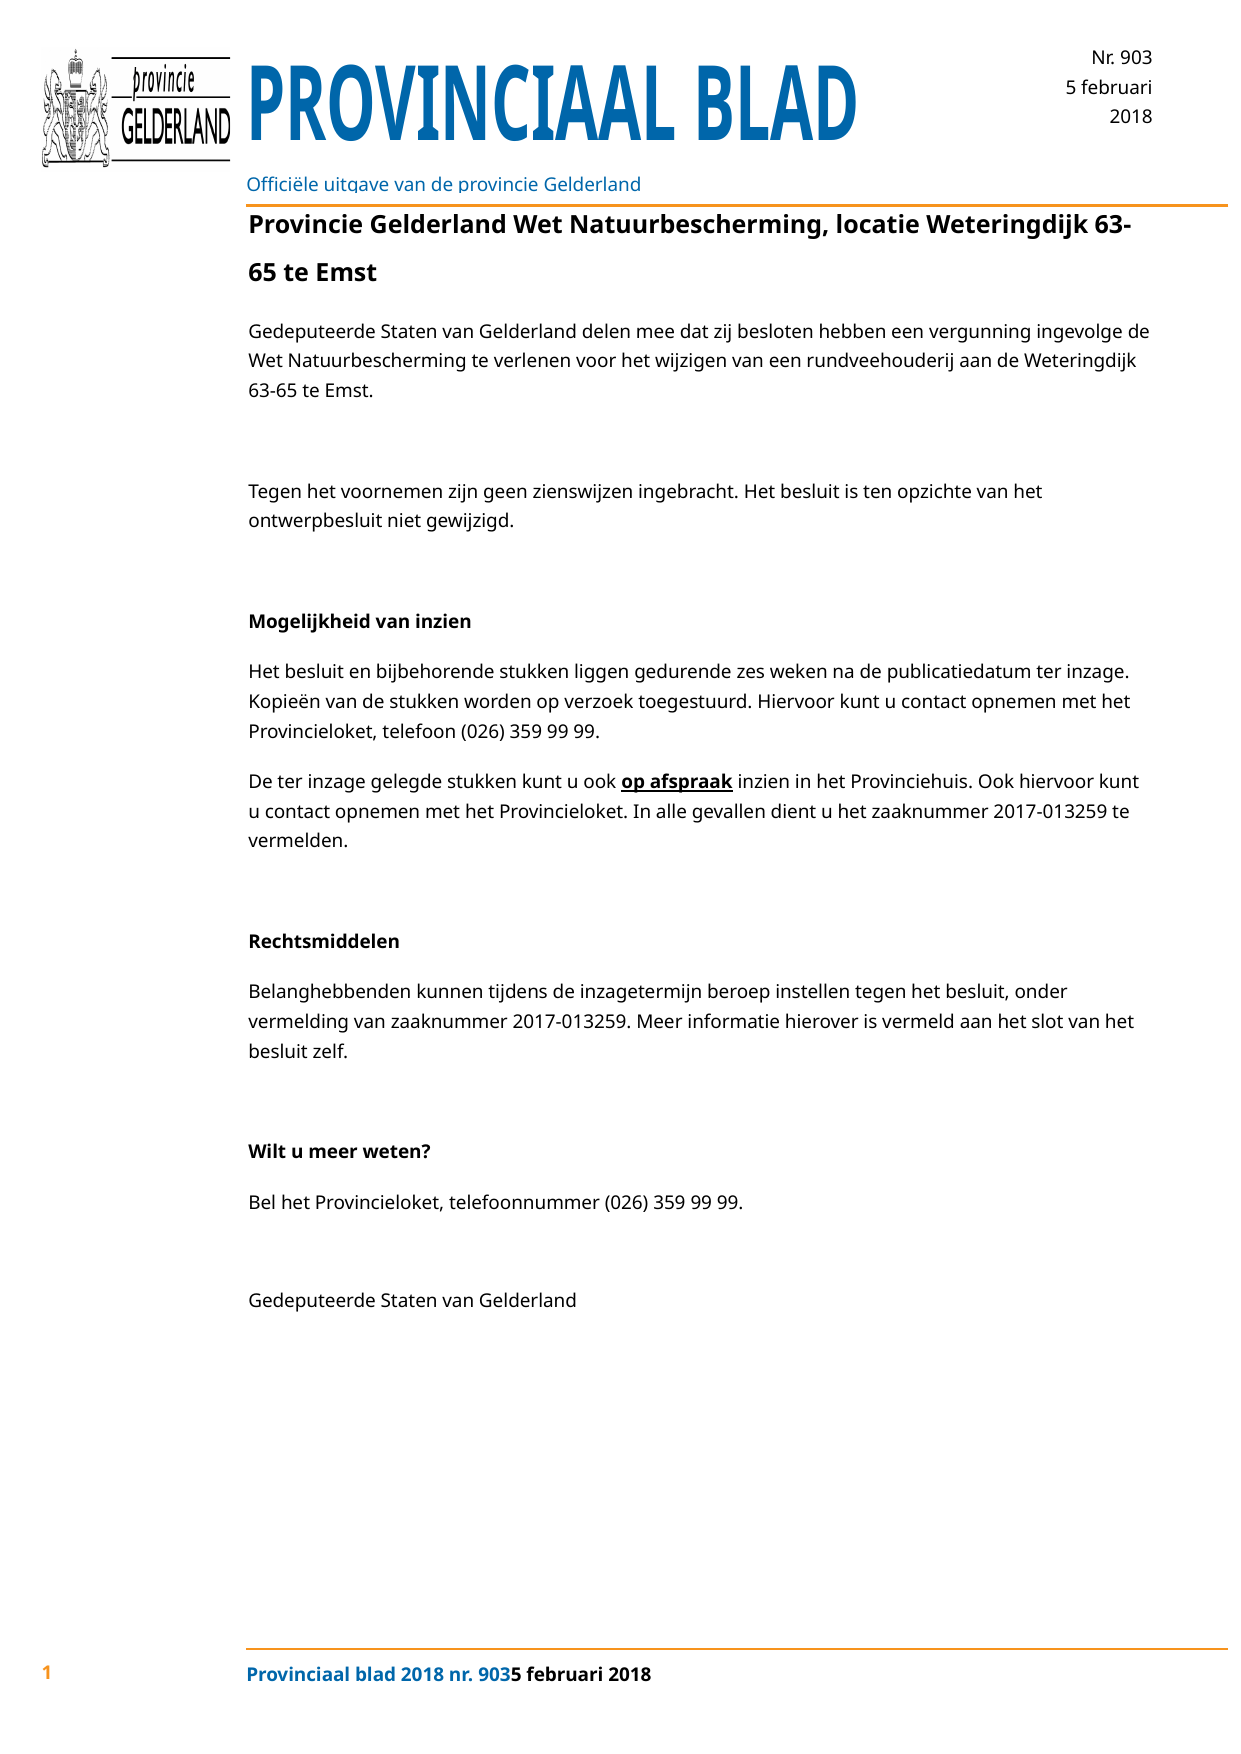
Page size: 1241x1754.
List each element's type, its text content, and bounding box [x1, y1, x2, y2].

text Wilt u meer weten? [248, 1139, 1152, 1164]
text Belanghebbenden kunnen tijdens de inzagetermijn beroep instellen tegen het besluit, onder vermelding van zaaknummer 2017-013259. Meer informatie hierover is vermeld aan het slot van het besluit zelf. [248, 979, 1152, 1064]
text De ter inzage gelegde stukken kunt u ook op afspraak inzien in het Provinciehuis. Ook hiervoor kunt u contact opnemen met het Provincieloket. In alle gevallen dient u het zaaknummer 2017-013259 te vermelden. [248, 768, 1152, 853]
text Bel het Provincieloket, telefoonnummer (026) 359 99 99. [248, 1189, 1152, 1215]
picture [41, 47, 231, 172]
text Gedeputeerde Staten van Gelderland [248, 1287, 1152, 1313]
text Gedeputeerde Staten van Gelderland delen mee dat zij besloten hebben een vergunning ingevolge de Wet Natuurbescherming te verlenen voor het wijzigen van een rundveehouderij aan de Weteringdijk 63-65 te Emst. [248, 318, 1152, 403]
text Tegen het voornemen zijn geen zienswijzen ingebracht. Het besluit is ten opzichte van het ontwerpbesluit niet gewijzigd. [248, 478, 1152, 533]
text Rechtsmiddelen [248, 928, 1152, 954]
text Het besluit en bijbehorende stukken liggen gedurende zes weken na de publicatiedatum ter inzage. Kopieën van de stukken worden op verzoek toegestuurd. Hiervoor kunt u contact opnemen met het Provincieloket, telefoon (026) 359 99 99. [248, 659, 1152, 744]
text Mogelijkheid van inzien [248, 608, 1152, 634]
text Provincie Gelderland Wet Natuurbescherming, locatie Weteringdijk 63-65 te Emst [248, 207, 1152, 288]
